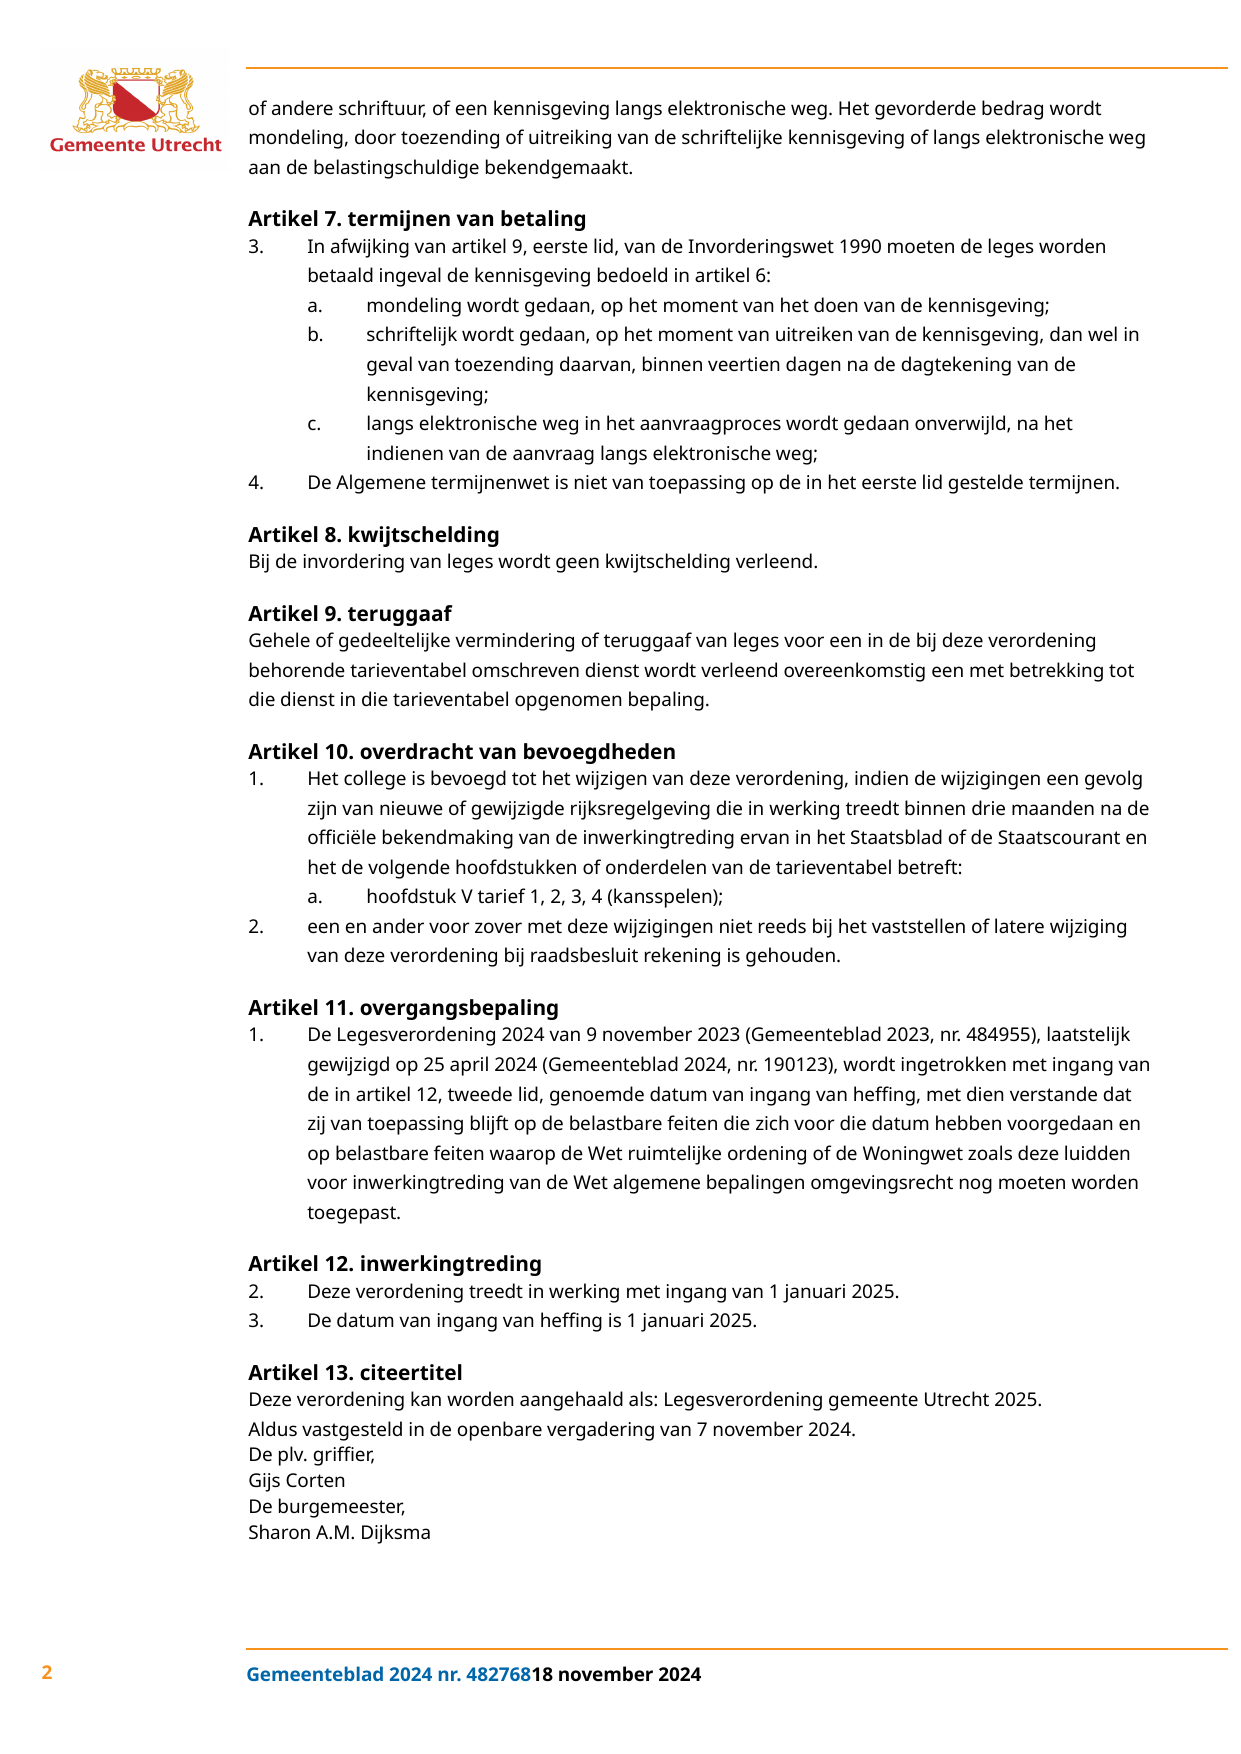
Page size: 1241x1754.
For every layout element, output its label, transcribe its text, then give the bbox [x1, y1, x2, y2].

picture [41, 47, 231, 172]
text Aldus vastgesteld in de openbare vergadering van 7 november 2024. [248, 1416, 1152, 1442]
list langs elektronische weg in het aanvraagproces wordt gedaan onverwijld, na het indienen van de aanvraag langs elektronische weg; [307, 410, 1152, 466]
list De datum van ingang van heffing is 1 januari 2025. [248, 1307, 1152, 1333]
text Artikel 9. teruggaaf [248, 599, 1152, 627]
text Artikel 12. inwerkingtreding [248, 1249, 1152, 1278]
text Deze verordening kan worden aangehaald als: Legesverordening gemeente Utrecht 2025. [248, 1386, 1152, 1412]
text Gijs Corten [248, 1467, 1152, 1493]
text Sharon A.M. Dijksma [248, 1519, 1152, 1544]
text Artikel 10. overdracht van bevoegdheden [248, 737, 1152, 765]
text Gehele of gedeeltelijke vermindering of teruggaaf van leges voor een in de bij deze verordening behorende tarieventabel omschreven dienst wordt verleend overeenkomstig een met betrekking tot die dienst in die tarieventabel opgenomen bepaling. [248, 627, 1152, 712]
list Het college is bevoegd tot het wijzigen van deze verordening, indien de wijzigingen een gevolg zijn van nieuwe of gewijzigde rijksregelgeving die in werking treedt binnen drie maanden na de officiële bekendmaking van de inwerkingtreding ervan in het Staatsblad of de Staatscourant en het de volgende hoofdstukken of onderdelen van de tarieventabel betreft: [248, 765, 1152, 880]
text Artikel 8. kwijtschelding [248, 520, 1152, 548]
list Deze verordening treedt in werking met ingang van 1 januari 2025. [248, 1278, 1152, 1304]
list De Legesverordening 2024 van 9 november 2023 (Gemeenteblad 2023, nr. 484955), laatstelijk gewijzigd op 25 april 2024 (Gemeenteblad 2024, nr. 190123), wordt ingetrokken met ingang van de in artikel 12, tweede lid, genoemde datum van ingang van heffing, met dien verstande dat zij van toepassing blijft op de belastbare feiten die zich voor die datum hebben voorgedaan en op belastbare feiten waarop de Wet ruimtelijke ordening of de Woningwet zoals deze luidden voor inwerkingtreding van de Wet algemene bepalingen omgevingsrecht nog moeten worden toegepast. [248, 1022, 1152, 1225]
text De burgemeester, [248, 1493, 1152, 1519]
list een en ander voor zover met deze wijzigingen niet reeds bij het vaststellen of latere wijziging van deze verordening bij raadsbesluit rekening is gehouden. [248, 913, 1152, 968]
list hoofdstuk V tarief 1, 2, 3, 4 (kansspelen); [307, 883, 1152, 909]
list De Algemene termijnenwet is niet van toepassing op de in het eerste lid gestelde termijnen. [248, 469, 1152, 495]
text De plv. griffier, [248, 1442, 1152, 1467]
list mondeling wordt gedaan, op het moment van het doen van de kennisgeving; [307, 292, 1152, 318]
list In afwijking van artikel 9, eerste lid, van de Invorderingswet 1990 moeten de leges worden betaald ingeval de kennisgeving bedoeld in artikel 6: [248, 233, 1152, 288]
list schriftelijk wordt gedaan, op het moment van uitreiken van de kennisgeving, dan wel in geval van toezending daarvan, binnen veertien dagen na de dagtekening van de kennisgeving; [307, 322, 1152, 406]
text Artikel 11. overgangsbepaling [248, 993, 1152, 1022]
text Artikel 13. citeertitel [248, 1358, 1152, 1386]
text Bij de invordering van leges wordt geen kwijtschelding verleend. [248, 548, 1152, 574]
text Artikel 7. termijnen van betaling [248, 204, 1152, 233]
text of andere schriftuur, of een kennisgeving langs elektronische weg. Het gevorderde bedrag wordt mondeling, door toezending of uitreiking van de schriftelijke kennisgeving of langs elektronische weg aan de belastingschuldige bekendgemaakt. [248, 95, 1152, 180]
